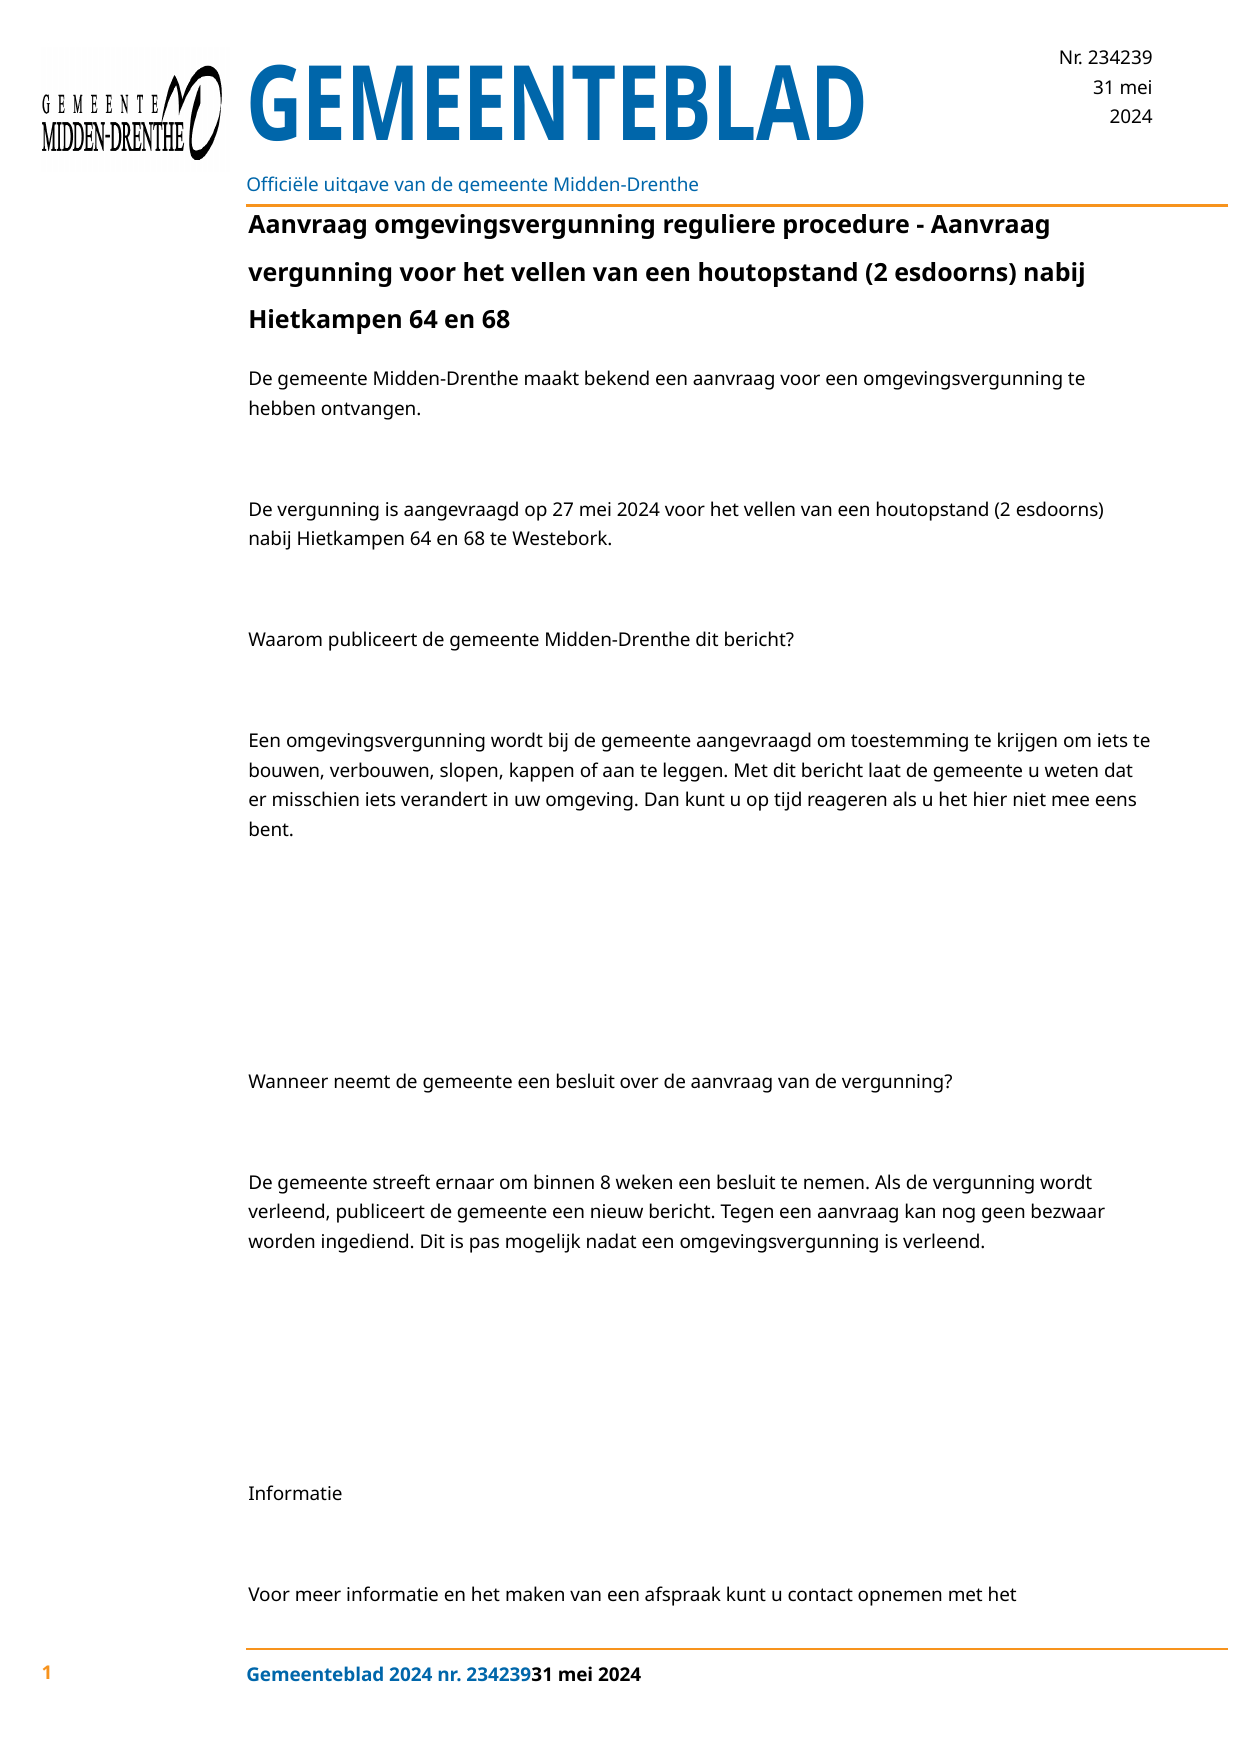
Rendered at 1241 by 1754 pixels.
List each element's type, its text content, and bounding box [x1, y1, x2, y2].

text Wanneer neemt de gemeente een besluit over de aanvraag van de vergunning? [248, 1068, 1152, 1094]
picture [41, 47, 231, 172]
text Aanvraag omgevingsvergunning reguliere procedure - Aanvraag vergunning voor het vellen van een houtopstand (2 esdoorns) nabij Hietkampen 64 en 68 [248, 207, 1152, 336]
text Waarom publiceert de gemeente Midden-Drenthe dit bericht? [248, 626, 1152, 652]
text Een omgevingsvergunning wordt bij de gemeente aangevraagd om toestemming te krijgen om iets te bouwen, verbouwen, slopen, kappen of aan te leggen. Met dit bericht laat de gemeente u weten dat er misschien iets verandert in uw omgeving. Dan kunt u op tijd reageren als u het hier niet mee eens bent. [248, 727, 1152, 842]
text De vergunning is aangevraagd op 27 mei 2024 voor het vellen van een houtopstand (2 esdoorns) nabij Hietkampen 64 en 68 te Westebork. [248, 496, 1152, 551]
text De gemeente Midden-Drenthe maakt bekend een aanvraag voor een omgevingsvergunning te hebben ontvangen. [248, 366, 1152, 421]
text De gemeente streeft ernaar om binnen 8 weken een besluit te nemen. Als de vergunning wordt verleend, publiceert de gemeente een nieuw bericht. Tegen een aanvraag kan nog geen bezwaar worden ingediend. Dit is pas mogelijk nadat een omgevingsvergunning is verleend. [248, 1169, 1152, 1254]
text Informatie [248, 1480, 1152, 1506]
text Voor meer informatie en het maken van een afspraak kunt u contact opnemen met het [248, 1581, 1152, 1607]
